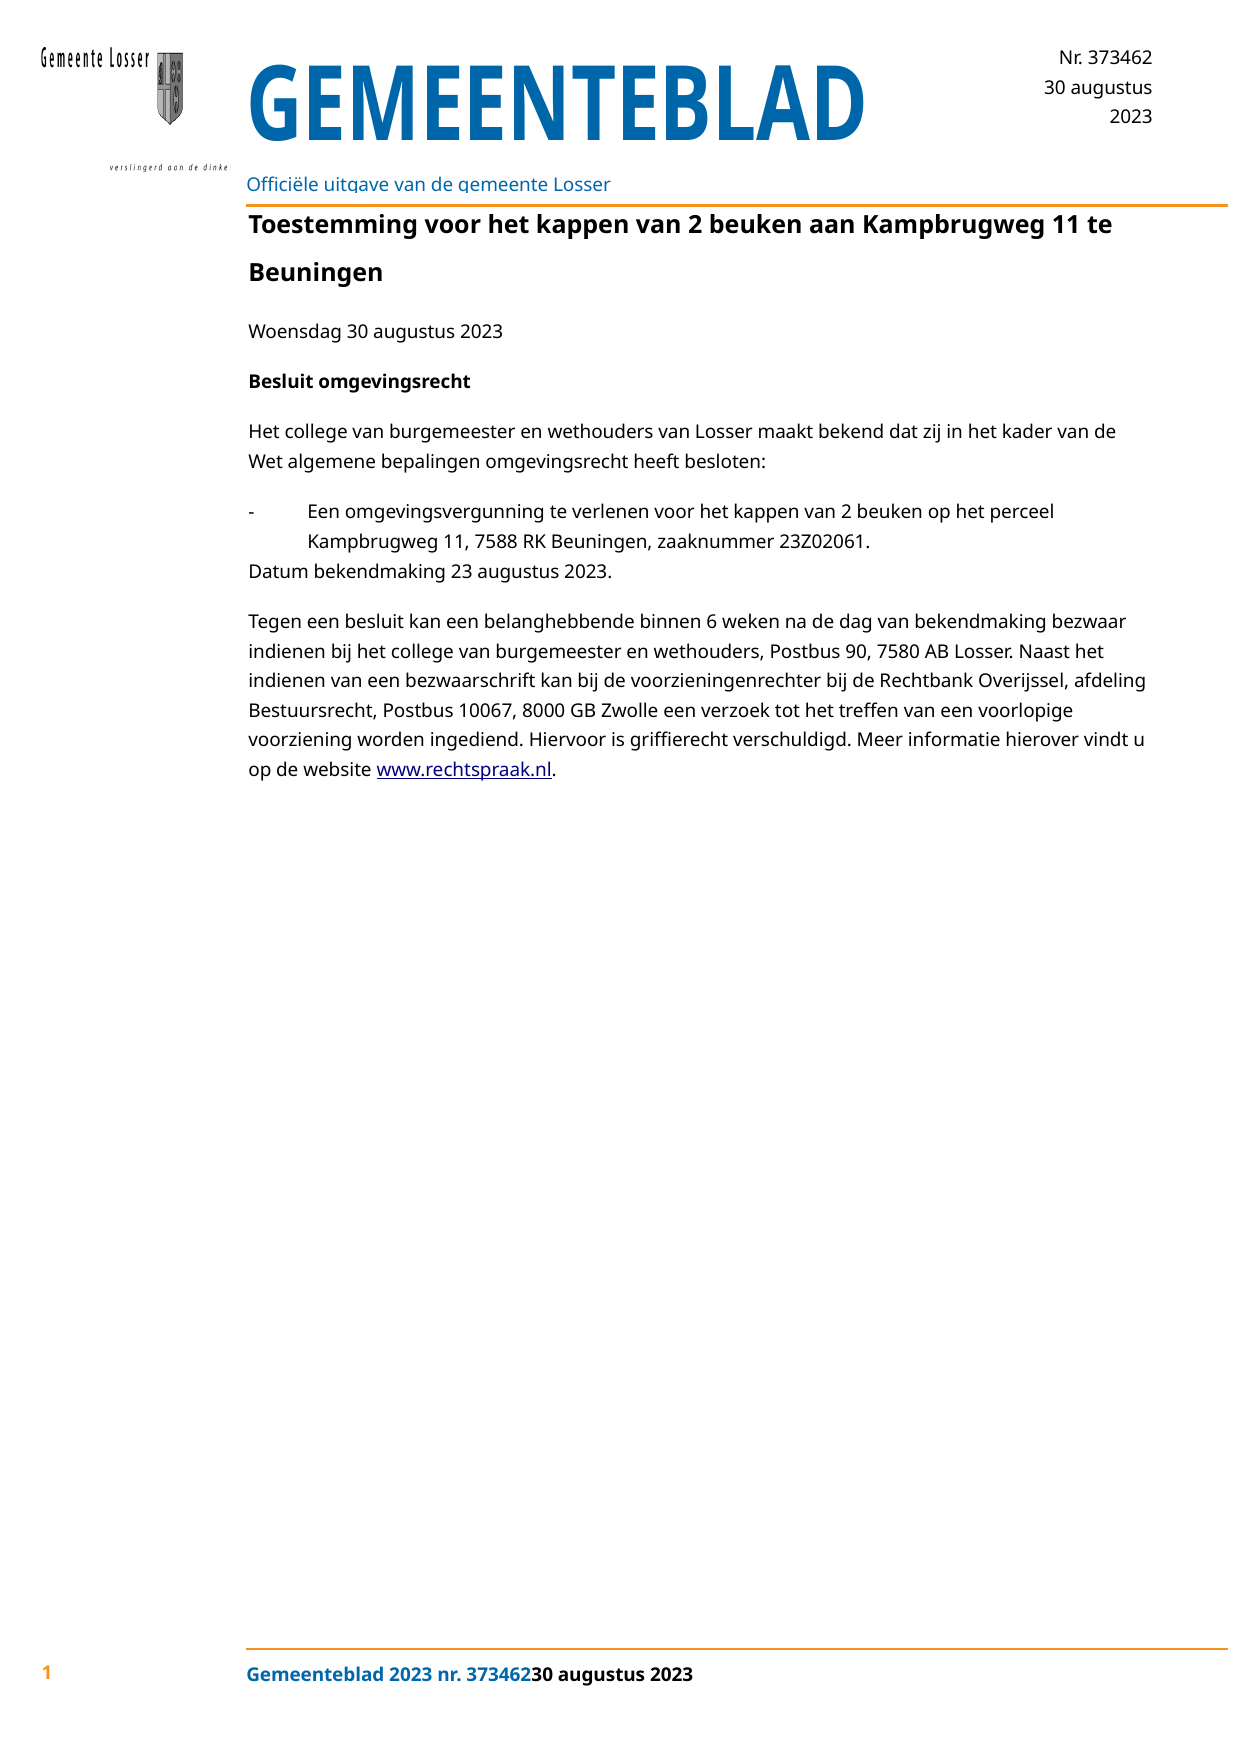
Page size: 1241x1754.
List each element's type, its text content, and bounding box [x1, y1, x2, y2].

text Het college van burgemeester en wethouders van Losser maakt bekend dat zij in het kader van de Wet algemene bepalingen omgevingsrecht heeft besloten: [248, 419, 1152, 474]
picture [41, 47, 231, 172]
list Een omgevingsvergunning te verlenen voor het kappen van 2 beuken op het perceel Kampbrugweg 11, 7588 RK Beuningen, zaaknummer 23Z02061. [248, 499, 1152, 554]
text Datum bekendmaking 23 augustus 2023. [248, 558, 1152, 584]
text Woensdag 30 augustus 2023 [248, 318, 1152, 344]
text Besluit omgevingsrecht [248, 368, 1152, 394]
text Tegen een besluit kan een belanghebbende binnen 6 weken na de dag van bekendmaking bezwaar indienen bij het college van burgemeester en wethouders, Postbus 90, 7580 AB Losser. Naast het indienen van een bezwaarschrift kan bij de voorzieningenrechter bij de Rechtbank Overijssel, afdeling Bestuursrecht, Postbus 10067, 8000 GB Zwolle een verzoek tot het treffen van een voorlopige voorziening worden ingediend. Hiervoor is griffierecht verschuldigd. Meer informatie hierover vindt u op de website www.rechtspraak.nl. [248, 608, 1152, 782]
text Toestemming voor het kappen van 2 beuken aan Kampbrugweg 11 te Beuningen [248, 207, 1152, 288]
